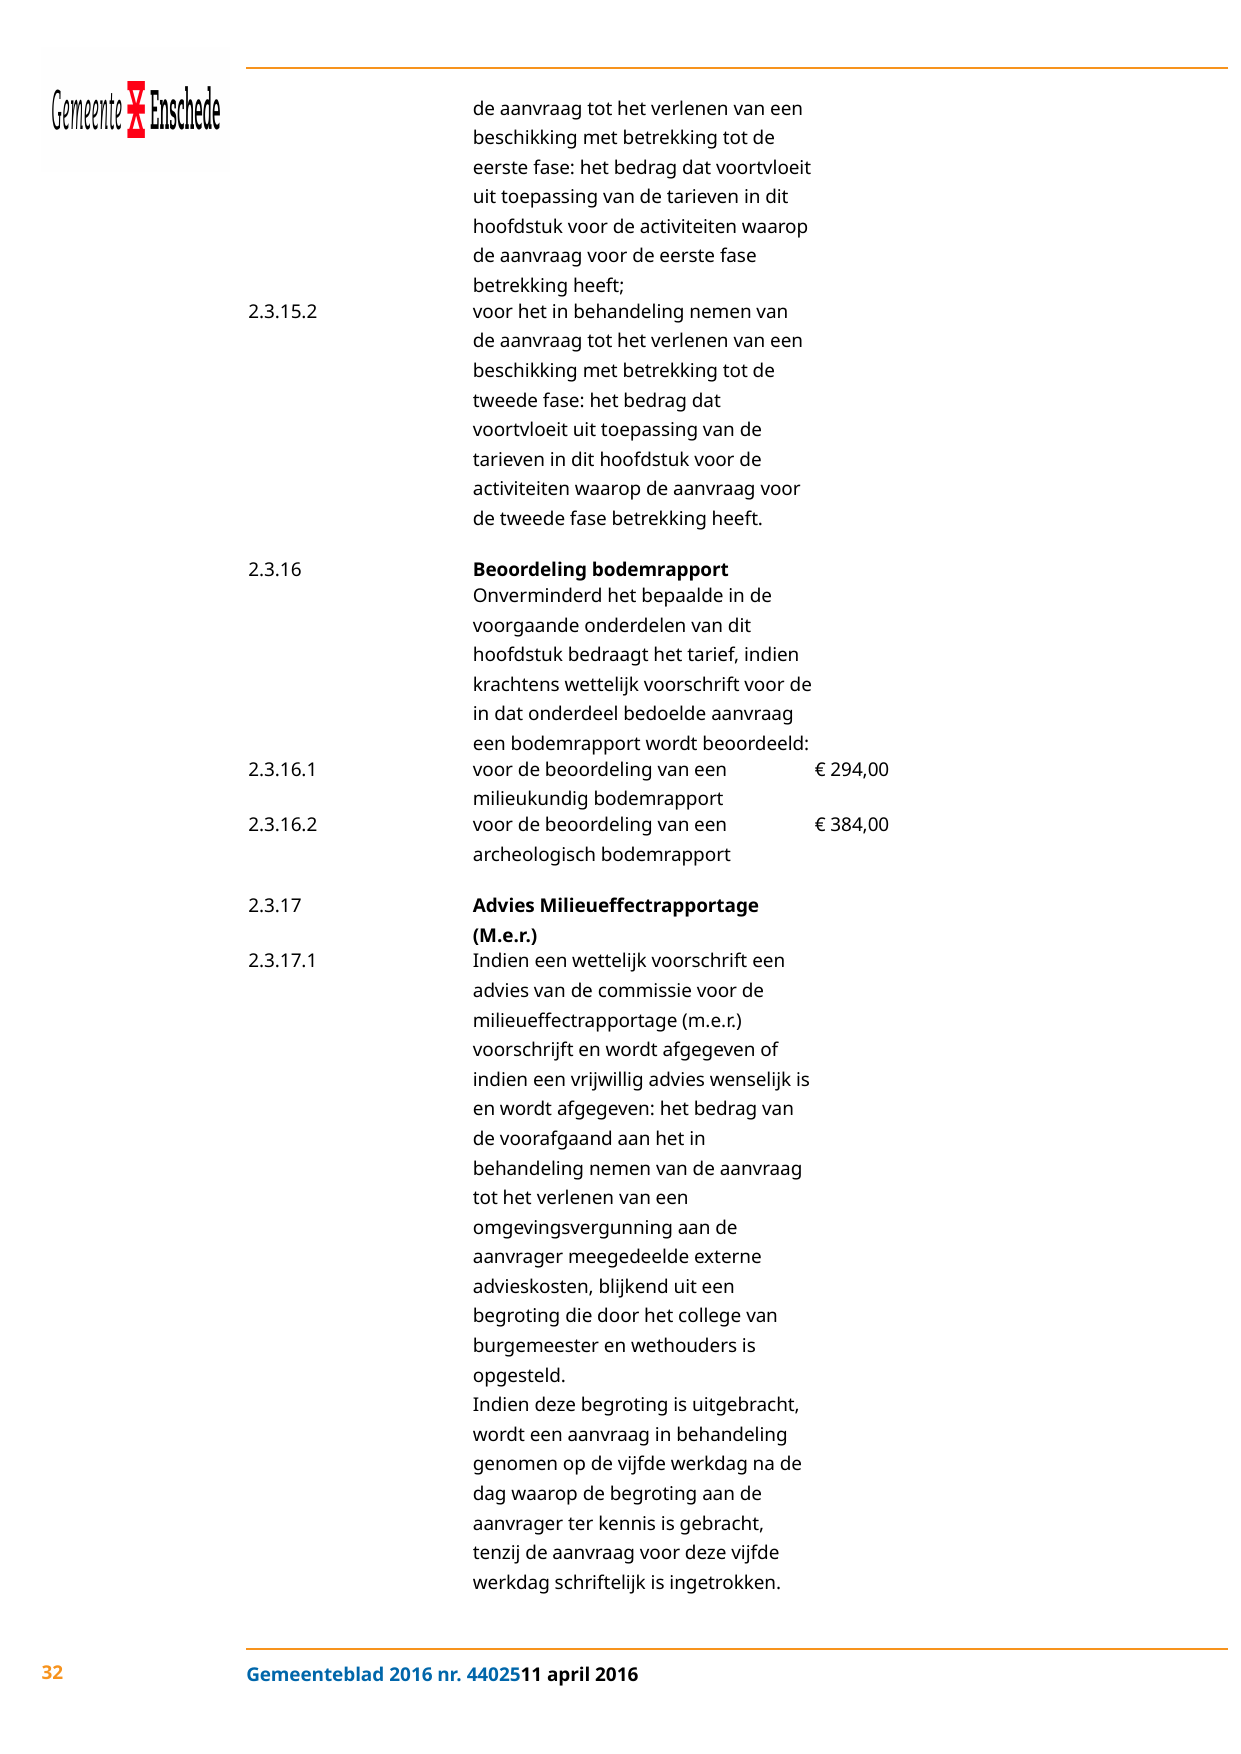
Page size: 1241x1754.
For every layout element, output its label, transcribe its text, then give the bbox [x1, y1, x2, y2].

table_cell [815, 531, 1039, 557]
table_cell [248, 867, 473, 892]
table_cell [815, 557, 1039, 582]
table_cell [248, 531, 473, 557]
table_cell Indien een wettelijk voorschrift een advies van de commissie voor de milieueffectrapportage (m.e.r.) voorschrijft en wordt afgegeven of indien een vrijwillig advies wenselijk is en wordt afgegeven: het bedrag van de voorafgaand aan het in behandeling nemen van de aanvraag tot het verlenen van een omgevingsvergunning aan de aanvrager meegedeelde externe advieskosten, blijkend uit een begroting die door het college van burgemeester en wethouders is opgesteld. Indien deze begroting is uitgebracht, wordt een aanvraag in behandeling genomen op de vijfde werkdag na de dag waarop de begroting aan de aanvrager ter kennis is gebracht, tenzij de aanvraag voor deze vijfde werkdag schriftelijk is ingetrokken. [473, 948, 814, 1594]
table_cell [815, 867, 1039, 892]
table_cell [815, 948, 1039, 1594]
table_cell 2.3.15.2 [248, 298, 473, 531]
table_cell 2.3.16.1 [248, 756, 473, 811]
table_cell [815, 95, 1039, 298]
table_cell 2.3.16 [248, 557, 473, 582]
table_cell de aanvraag tot het verlenen van een beschikking met betrekking tot de eerste fase: het bedrag dat voortvloeit uit toepassing van de tarieven in dit hoofdstuk voor de activiteiten waarop de aanvraag voor de eerste fase betrekking heeft; [473, 95, 814, 298]
table_cell [473, 531, 814, 557]
table_cell 2.3.16.2 [248, 811, 473, 867]
table_cell voor de beoordeling van een archeologisch bodemrapport [473, 811, 814, 867]
table_cell Onverminderd het bepaalde in de voorgaande onderdelen van dit hoofdstuk bedraagt het tarief, indien krachtens wettelijk voorschrift voor de in dat onderdeel bedoelde aanvraag een bodemrapport wordt beoordeeld: [473, 582, 814, 756]
table_cell [815, 582, 1039, 756]
table_cell Advies Milieueffectrapportage (M.e.r.) [473, 892, 814, 948]
table_cell 2.3.17.1 [248, 948, 473, 1594]
table_cell [815, 298, 1039, 531]
table_cell € 384,00 [815, 811, 1039, 867]
picture [41, 47, 231, 172]
table_cell [248, 95, 473, 298]
table_cell [248, 582, 473, 756]
table_cell Beoordeling bodemrapport [473, 557, 814, 582]
table_cell 2.3.17 [248, 892, 473, 948]
table_cell [473, 867, 814, 892]
table_cell voor het in behandeling nemen van de aanvraag tot het verlenen van een beschikking met betrekking tot de tweede fase: het bedrag dat voortvloeit uit toepassing van de tarieven in dit hoofdstuk voor de activiteiten waarop de aanvraag voor de tweede fase betrekking heeft. [473, 298, 814, 531]
table_cell € 294,00 [815, 756, 1039, 811]
table_cell [815, 892, 1039, 948]
table_cell voor de beoordeling van een milieukundig bodemrapport [473, 756, 814, 811]
